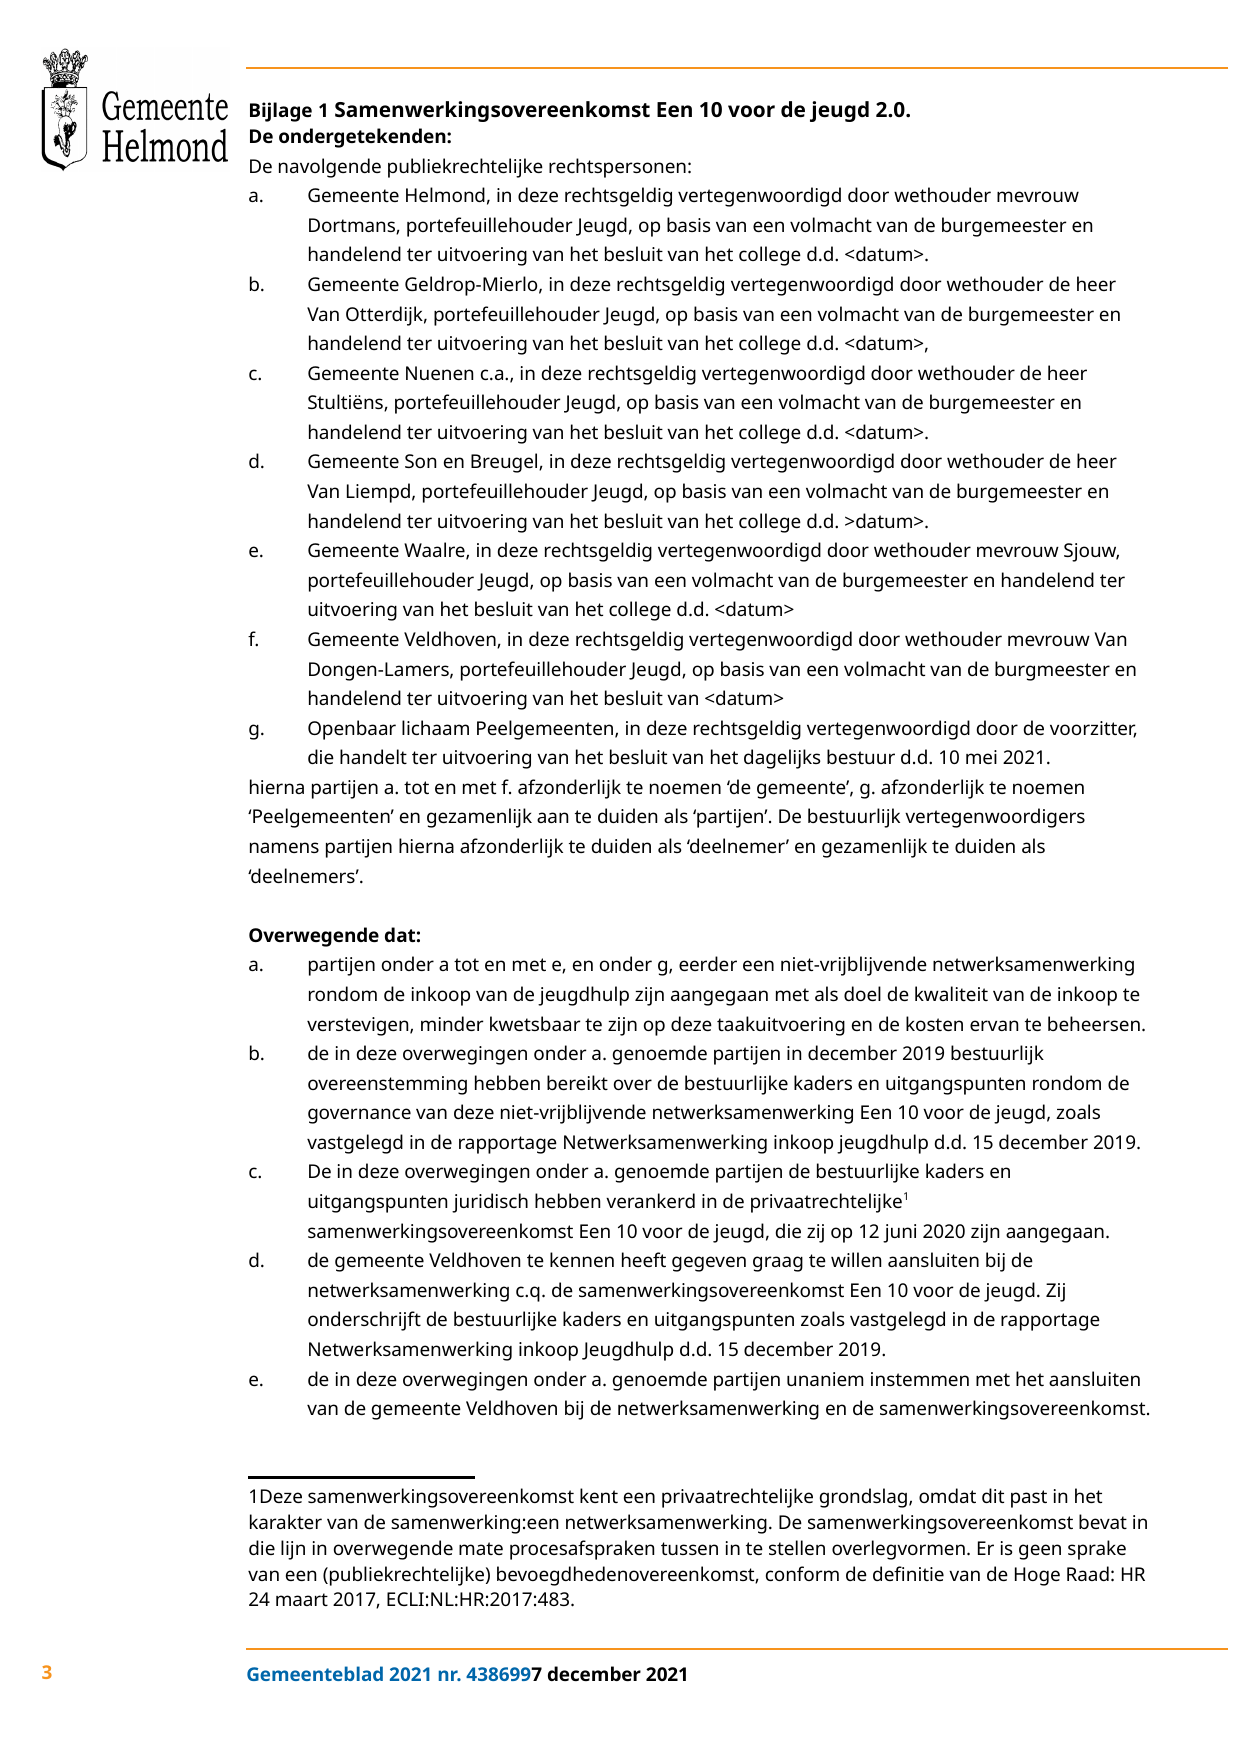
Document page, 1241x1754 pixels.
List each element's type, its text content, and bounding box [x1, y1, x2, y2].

list partijen onder a tot en met e, en onder g, eerder een niet-vrijblijvende netwerksamenwerking rondom de inkoop van de jeugdhulp zijn aangegaan met als doel de kwaliteit van de inkoop te verstevigen, minder kwetsbaar te zijn op deze taakuitvoering en de kosten ervan te beheersen. [248, 952, 1152, 1037]
list de gemeente Veldhoven te kennen heeft gegeven graag te willen aansluiten bij de netwerksamenwerking c.q. de samenwerkingsovereenkomst Een 10 voor de jeugd. Zij onderschrijft de bestuurlijke kaders en uitgangspunten zoals vastgelegd in de rapportage Netwerksamenwerking inkoop Jeugdhulp d.d. 15 december 2019. [248, 1247, 1152, 1362]
picture [41, 47, 231, 172]
text hierna partijen a. tot en met f. afzonderlijk te noemen ‘de gemeente’, g. afzonderlijk te noemen ‘Peelgemeenten’ en gezamenlijk aan te duiden als ‘partijen’. De bestuurlijk vertegenwoordigers namens partijen hierna afzonderlijk te duiden als ‘deelnemer’ en gezamenlijk te duiden als ‘deelnemers’. [248, 774, 1152, 889]
list Gemeente Waalre, in deze rechtsgeldig vertegenwoordigd door wethouder mevrouw Sjouw, portefeuillehouder Jeugd, op basis van een volmacht van de burgemeester en handelend ter uitvoering van het besluit van het college d.d. <datum> [248, 537, 1152, 622]
list Openbaar lichaam Peelgemeenten, in deze rechtsgeldig vertegenwoordigd door de voorzitter, die handelt ter uitvoering van het besluit van het dagelijks bestuur d.d. 10 mei 2021. [248, 715, 1152, 770]
list De in deze overwegingen onder a. genoemde partijen de bestuurlijke kaders en uitgangspunten juridisch hebben verankerd in de privaatrechtelijke samenwerkingsovereenkomst Een 10 voor de jeugd, die zij op 12 juni 2020 zijn aangegaan. [248, 1159, 1152, 1244]
list de in deze overwegingen onder a. genoemde partijen unaniem instemmen met het aansluiten van de gemeente Veldhoven bij de netwerksamenwerking en de samenwerkingsovereenkomst. [248, 1366, 1152, 1421]
text De navolgende publiekrechtelijke rechtspersonen: [248, 153, 1152, 179]
list Deze samenwerkingsovereenkomst kent een privaatrechtelijke grondslag, omdat dit past in het karakter van de samenwerking:een netwerksamenwerking. De samenwerkingsovereenkomst bevat in die lijn in overwegende mate procesafspraken tussen in te stellen overlegvormen. Er is geen sprake van een (publiekrechtelijke) bevoegdhedenovereenkomst, conform de definitie van de Hoge Raad: HR 24 maart 2017, ECLI:NL:HR:2017:483. [248, 1483, 1152, 1612]
text Bijlage 1 Samenwerkingsovereenkomst Een 10 voor de jeugd 2.0. [248, 95, 1152, 123]
text De ondergetekenden: [248, 123, 1152, 149]
list de in deze overwegingen onder a. genoemde partijen in december 2019 bestuurlijk overeenstemming hebben bereikt over de bestuurlijke kaders en uitgangspunten rondom de governance van deze niet-vrijblijvende netwerksamenwerking Een 10 voor de jeugd, zoals vastgelegd in de rapportage Netwerksamenwerking inkoop jeugdhulp d.d. 15 december 2019. [248, 1040, 1152, 1155]
list Gemeente Veldhoven, in deze rechtsgeldig vertegenwoordigd door wethouder mevrouw Van Dongen-Lamers, portefeuillehouder Jeugd, op basis van een volmacht van de burgmeester en handelend ter uitvoering van het besluit van <datum> [248, 626, 1152, 711]
list Gemeente Son en Breugel, in deze rechtsgeldig vertegenwoordigd door wethouder de heer Van Liempd, portefeuillehouder Jeugd, op basis van een volmacht van de burgemeester en handelend ter uitvoering van het besluit van het college d.d. >datum>. [248, 449, 1152, 534]
text Overwegende dat: [248, 922, 1152, 948]
list Gemeente Geldrop-Mierlo, in deze rechtsgeldig vertegenwoordigd door wethouder de heer Van Otterdijk, portefeuillehouder Jeugd, op basis van een volmacht van de burgemeester en handelend ter uitvoering van het besluit van het college d.d. <datum>, [248, 271, 1152, 356]
list Gemeente Nuenen c.a., in deze rechtsgeldig vertegenwoordigd door wethouder de heer Stultiëns, portefeuillehouder Jeugd, op basis van een volmacht van de burgemeester en handelend ter uitvoering van het besluit van het college d.d. <datum>. [248, 360, 1152, 445]
list Gemeente Helmond, in deze rechtsgeldig vertegenwoordigd door wethouder mevrouw Dortmans, portefeuillehouder Jeugd, op basis van een volmacht van de burgemeester en handelend ter uitvoering van het besluit van het college d.d. <datum>. [248, 182, 1152, 267]
